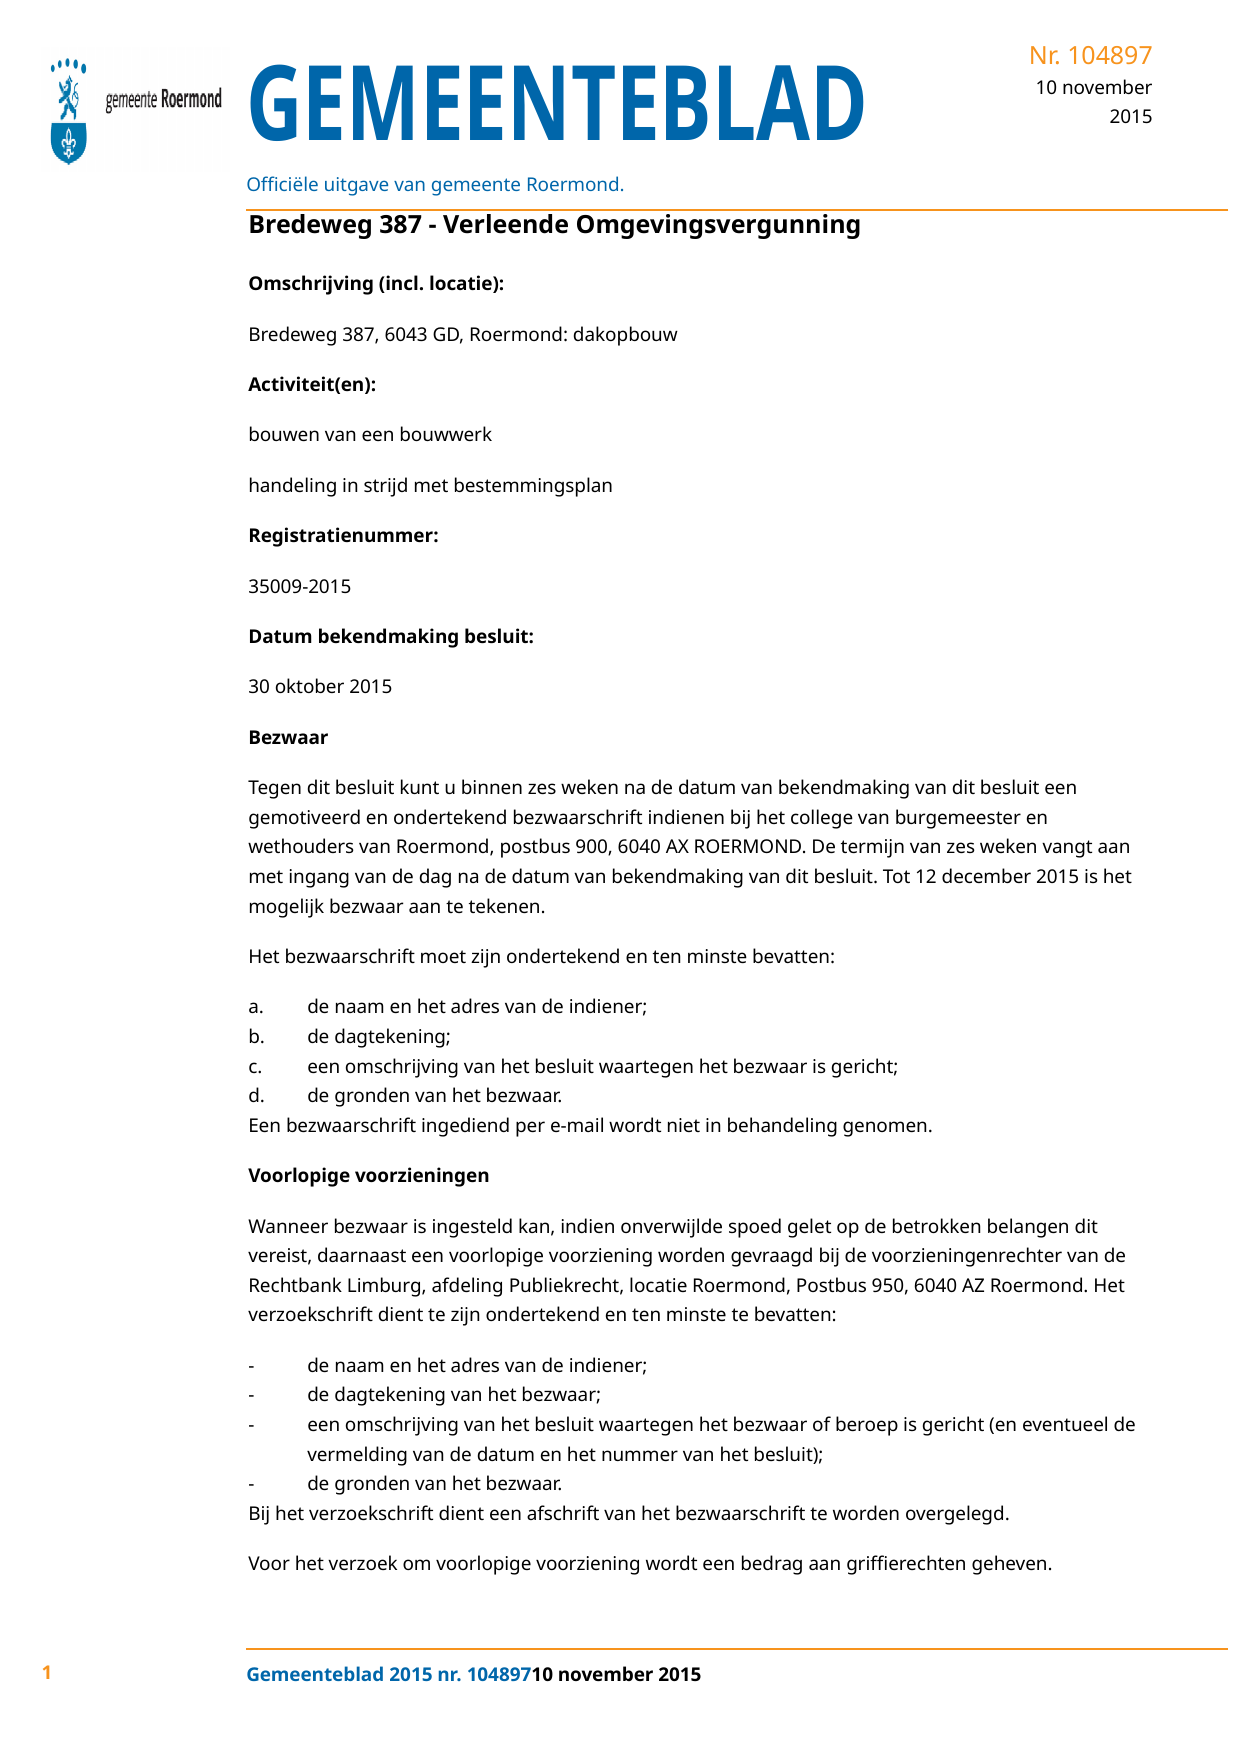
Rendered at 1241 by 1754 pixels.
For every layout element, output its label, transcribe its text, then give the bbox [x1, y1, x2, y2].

list de gronden van het bezwaar. [248, 1082, 1152, 1108]
list een omschrijving van het besluit waartegen het bezwaar is gericht; [248, 1053, 1152, 1078]
text Omschrijving (incl. locatie): [248, 270, 1152, 296]
text bouwen van een bouwwerk [248, 422, 1152, 447]
text Registratienummer: [248, 522, 1152, 548]
text Een bezwaarschrift ingediend per e-mail wordt niet in behandeling genomen. [248, 1112, 1152, 1138]
list de naam en het adres van de indiener; [248, 994, 1152, 1019]
text Bij het verzoekschrift dient een afschrift van het bezwaarschrift te worden overgelegd. [248, 1500, 1152, 1526]
list de dagtekening van het bezwaar; [248, 1382, 1152, 1407]
picture [41, 47, 231, 172]
text Datum bekendmaking besluit: [248, 623, 1152, 649]
text Bredeweg 387, 6043 GD, Roermond: dakopbouw [248, 321, 1152, 346]
list een omschrijving van het besluit waartegen het bezwaar of beroep is gericht (en eventueel de vermelding van de datum en het nummer van het besluit); [248, 1411, 1152, 1466]
text 35009-2015 [248, 573, 1152, 598]
list de dagtekening; [248, 1023, 1152, 1049]
list de gronden van het bezwaar. [248, 1470, 1152, 1496]
text Bezwaar [248, 724, 1152, 750]
text Het bezwaarschrift moet zijn ondertekend en ten minste bevatten: [248, 943, 1152, 969]
text Voor het verzoek om voorlopige voorziening wordt een bedrag aan griffierechten geheven. [248, 1550, 1152, 1576]
text Tegen dit besluit kunt u binnen zes weken na de datum van bekendmaking van dit besluit een gemotiveerd en ondertekend bezwaarschrift indienen bij het college van burgemeester en wethouders van Roermond, postbus 900, 6040 AX ROERMOND. De termijn van zes weken vangt aan met ingang van de dag na de datum van bekendmaking van dit besluit. Tot 12 december 2015 is het mogelijk bezwaar aan te tekenen. [248, 774, 1152, 918]
list de naam en het adres van de indiener; [248, 1352, 1152, 1378]
text Activiteit(en): [248, 371, 1152, 397]
text handeling in strijd met bestemmingsplan [248, 472, 1152, 498]
text Bredeweg 387 - Verleende Omgevingsvergunning [248, 211, 1152, 241]
text Voorlopige voorzieningen [248, 1162, 1152, 1188]
text 30 oktober 2015 [248, 674, 1152, 699]
text Wanneer bezwaar is ingesteld kan, indien onverwijlde spoed gelet op de betrokken belangen dit vereist, daarnaast een voorlopige voorziening worden gevraagd bij de voorzieningenrechter van de Rechtbank Limburg, afdeling Publiekrecht, locatie Roermond, Postbus 950, 6040 AZ Roermond. Het verzoekschrift dient te zijn ondertekend en ten minste te bevatten: [248, 1213, 1152, 1327]
